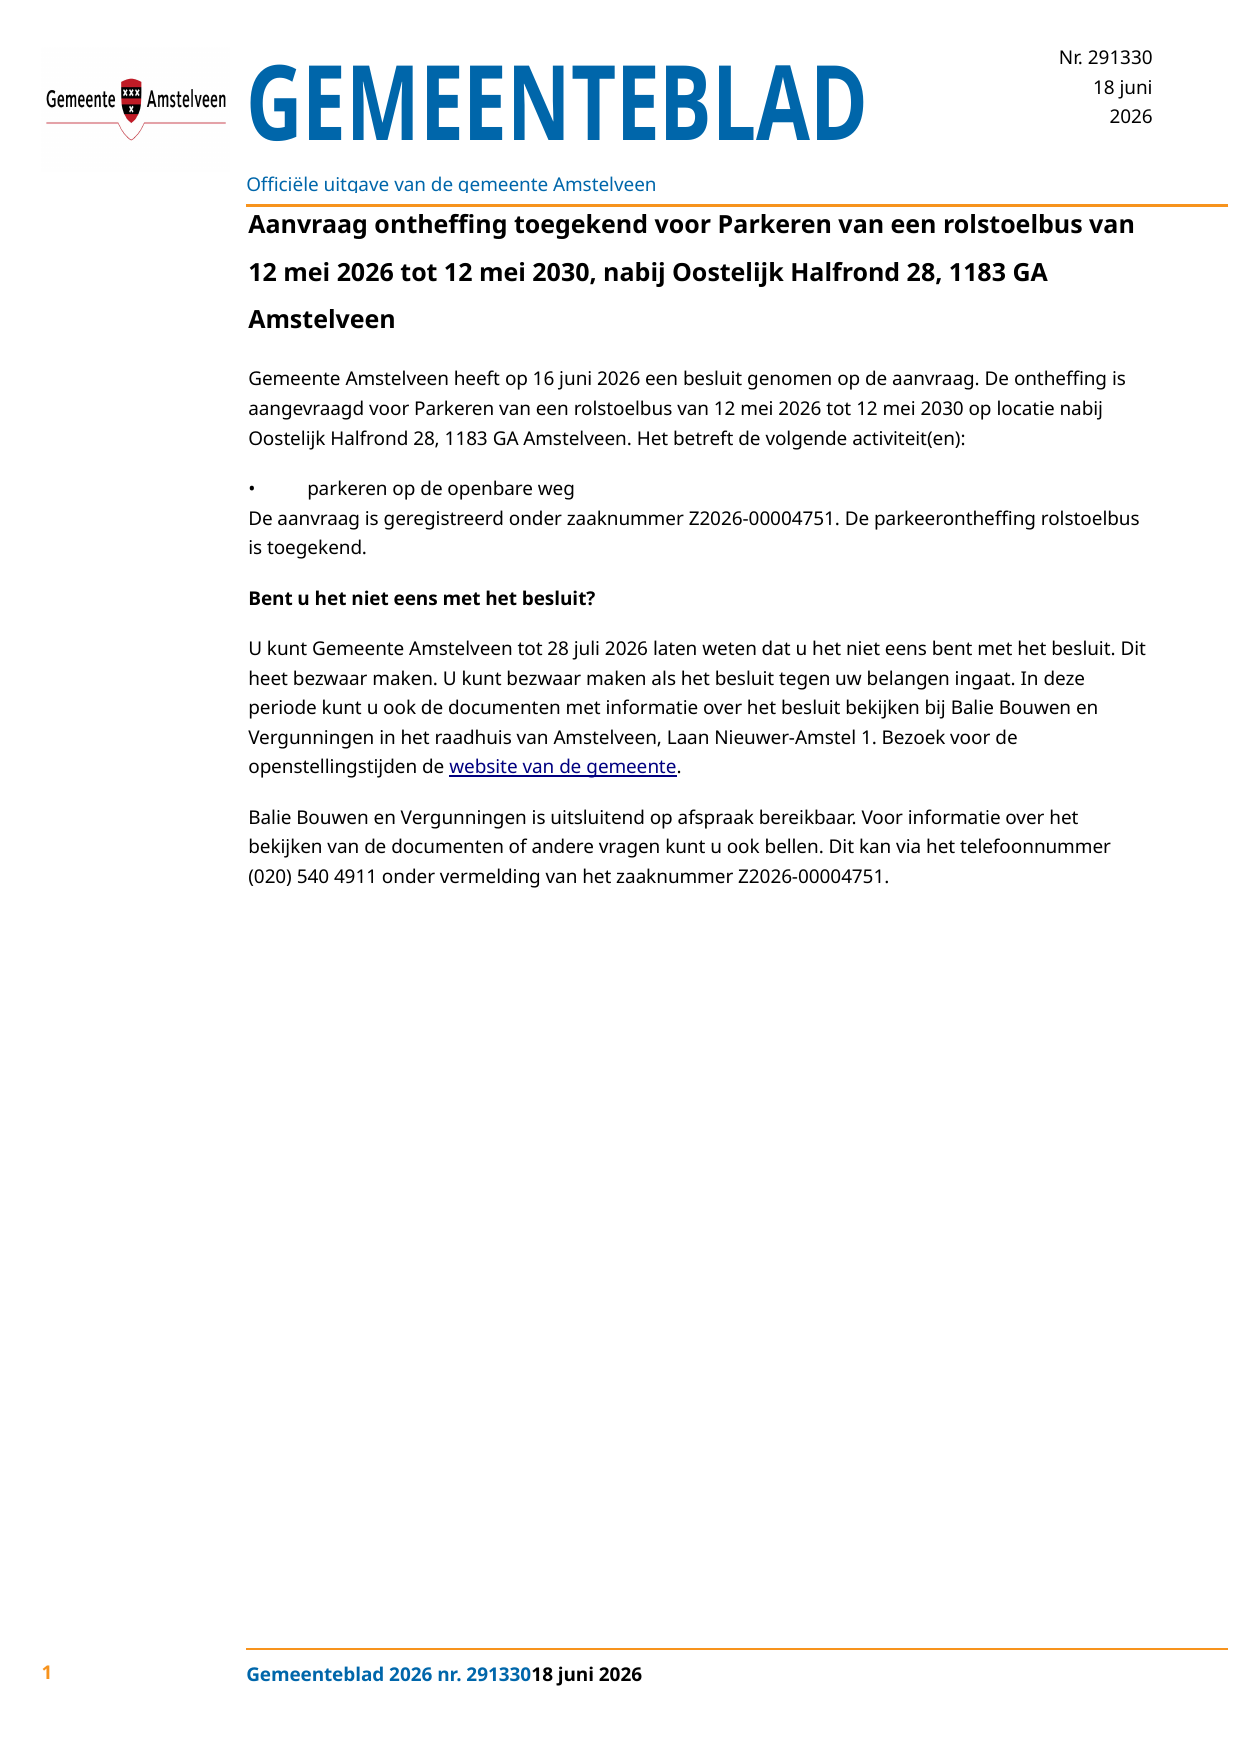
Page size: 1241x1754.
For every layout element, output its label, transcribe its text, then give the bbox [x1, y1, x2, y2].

text U kunt Gemeente Amstelveen tot 28 juli 2026 laten weten dat u het niet eens bent met het besluit. Dit heet bezwaar maken. U kunt bezwaar maken als het besluit tegen uw belangen ingaat. In deze periode kunt u ook de documenten met informatie over het besluit bekijken bij Balie Bouwen en Vergunningen in het raadhuis van Amstelveen, Laan Nieuwer-Amstel 1. Bezoek voor de openstellingstijden de website van de gemeente. [248, 635, 1152, 779]
list parkeren op de openbare weg [248, 475, 1152, 501]
text Balie Bouwen en Vergunningen is uitsluitend op afspraak bereikbaar. Voor informatie over het bekijken van de documenten of andere vragen kunt u ook bellen. Dit kan via het telefoonnummer (020) 540 4911 onder vermelding van het zaaknummer Z2026-00004751. [248, 804, 1152, 889]
text De aanvraag is geregistreerd onder zaaknummer Z2026-00004751. De parkeerontheffing rolstoelbus is toegekend. [248, 505, 1152, 560]
picture [41, 47, 231, 172]
text Gemeente Amstelveen heeft op 16 juni 2026 een besluit genomen op de aanvraag. De ontheffing is aangevraagd voor Parkeren van een rolstoelbus van 12 mei 2026 tot 12 mei 2030 op locatie nabij Oostelijk Halfrond 28, 1183 GA Amstelveen. Het betreft de volgende activiteit(en): [248, 366, 1152, 450]
text Bent u het niet eens met het besluit? [248, 585, 1152, 610]
text Aanvraag ontheffing toegekend voor Parkeren van een rolstoelbus van 12 mei 2026 tot 12 mei 2030, nabij Oostelijk Halfrond 28, 1183 GA Amstelveen [248, 207, 1152, 336]
